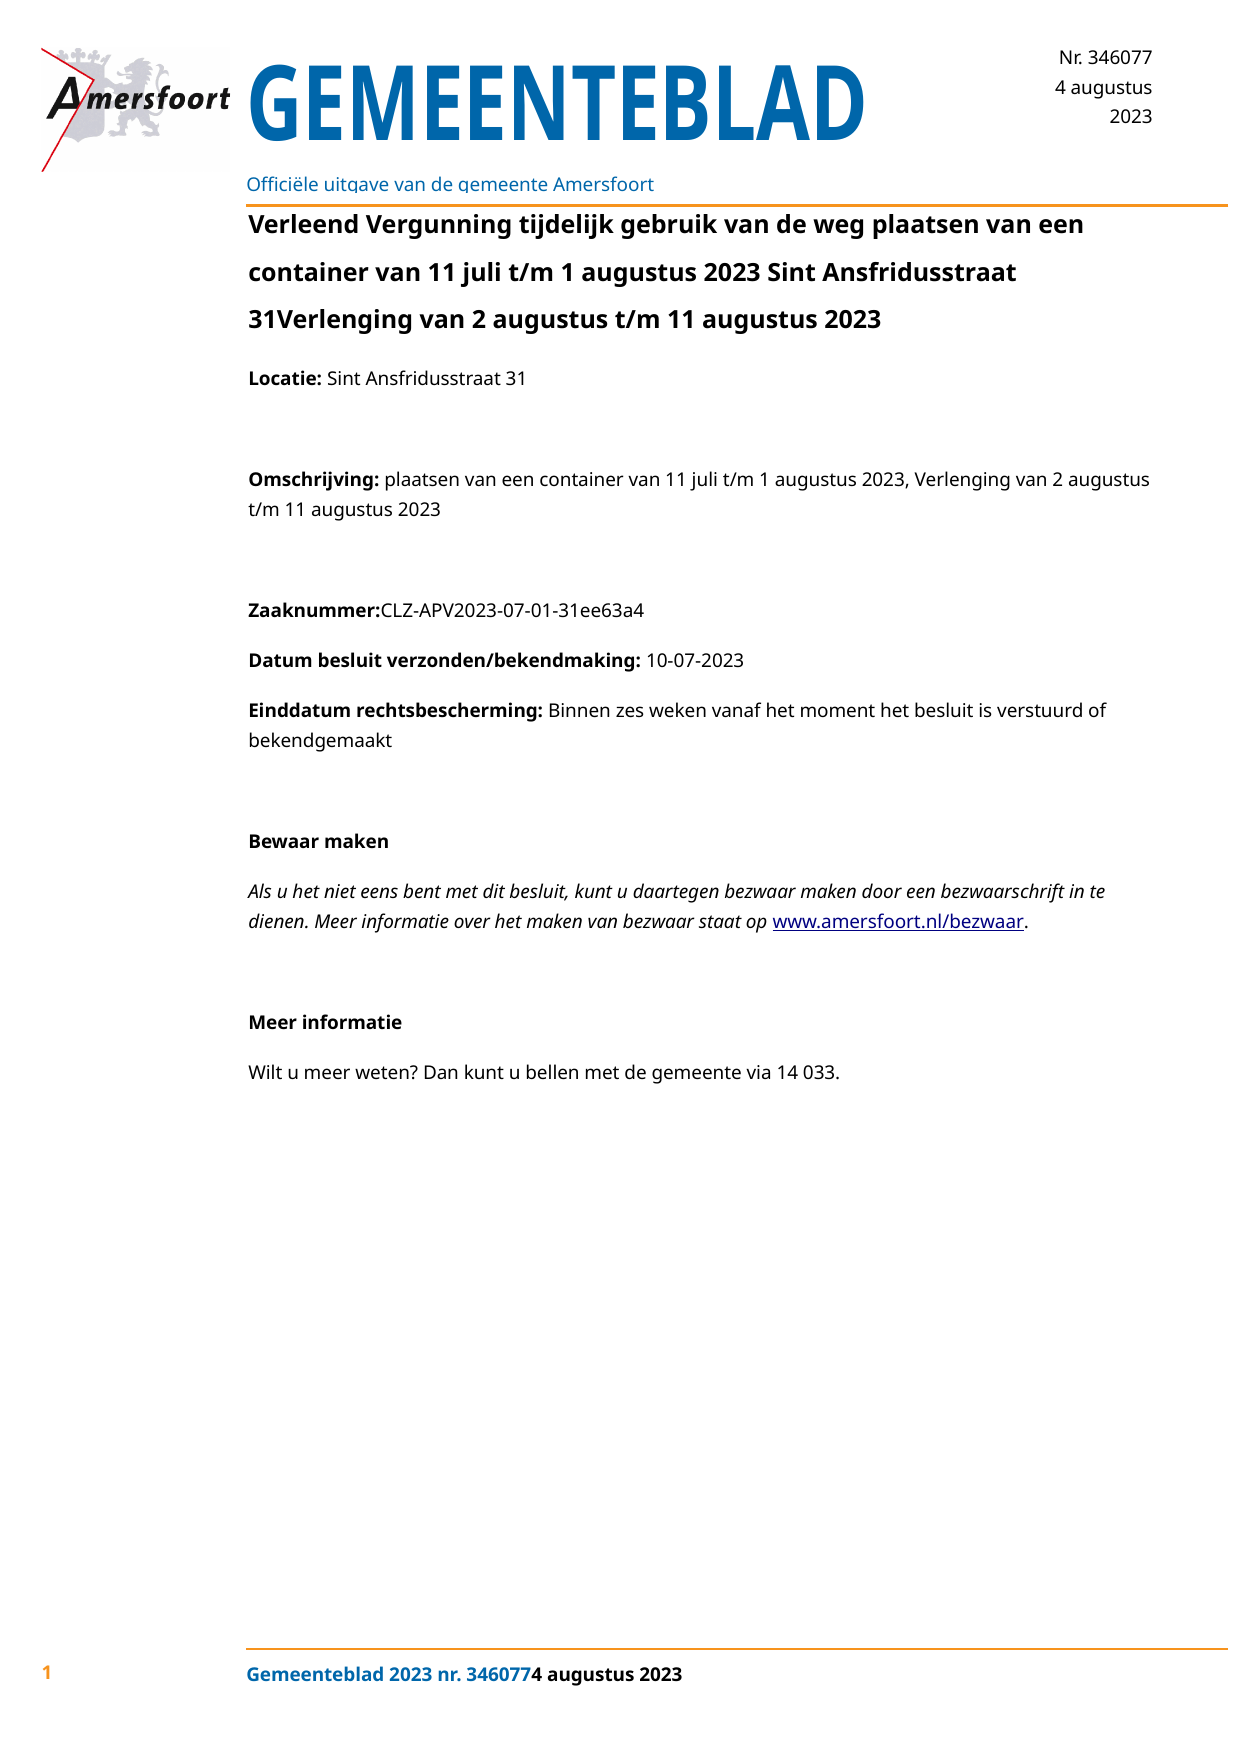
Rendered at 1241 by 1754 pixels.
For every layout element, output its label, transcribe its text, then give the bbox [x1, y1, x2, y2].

text Verleend Vergunning tijdelijk gebruik van de weg plaatsen van een container van 11 juli t/m 1 augustus 2023 Sint Ansfridusstraat 31Verlenging van 2 augustus t/m 11 augustus 2023 [248, 207, 1152, 336]
text Einddatum rechtsbescherming: Binnen zes weken vanaf het moment het besluit is verstuurd of bekendgemaakt [248, 698, 1152, 753]
picture [41, 47, 231, 172]
text Datum besluit verzonden/bekendmaking: 10-07-2023 [248, 647, 1152, 673]
text Locatie: Sint Ansfridusstraat 31 [248, 366, 1152, 391]
text Omschrijving: plaatsen van een container van 11 juli t/m 1 augustus 2023, Verlenging van 2 augustus t/m 11 augustus 2023 [248, 466, 1152, 522]
text Wilt u meer weten? Dan kunt u bellen met de gemeente via 14 033. [248, 1059, 1152, 1085]
text Meer informatie [248, 1009, 1152, 1034]
text Als u het niet eens bent met dit besluit, kunt u daartegen bezwaar maken door een bezwaarschrift in te dienen. Meer informatie over het maken van bezwaar staat op www.amersfoort.nl/bezwaar. [248, 878, 1152, 934]
text Zaaknummer:CLZ-APV2023-07-01-31ee63a4 [248, 597, 1152, 622]
text Bewaar maken [248, 828, 1152, 854]
